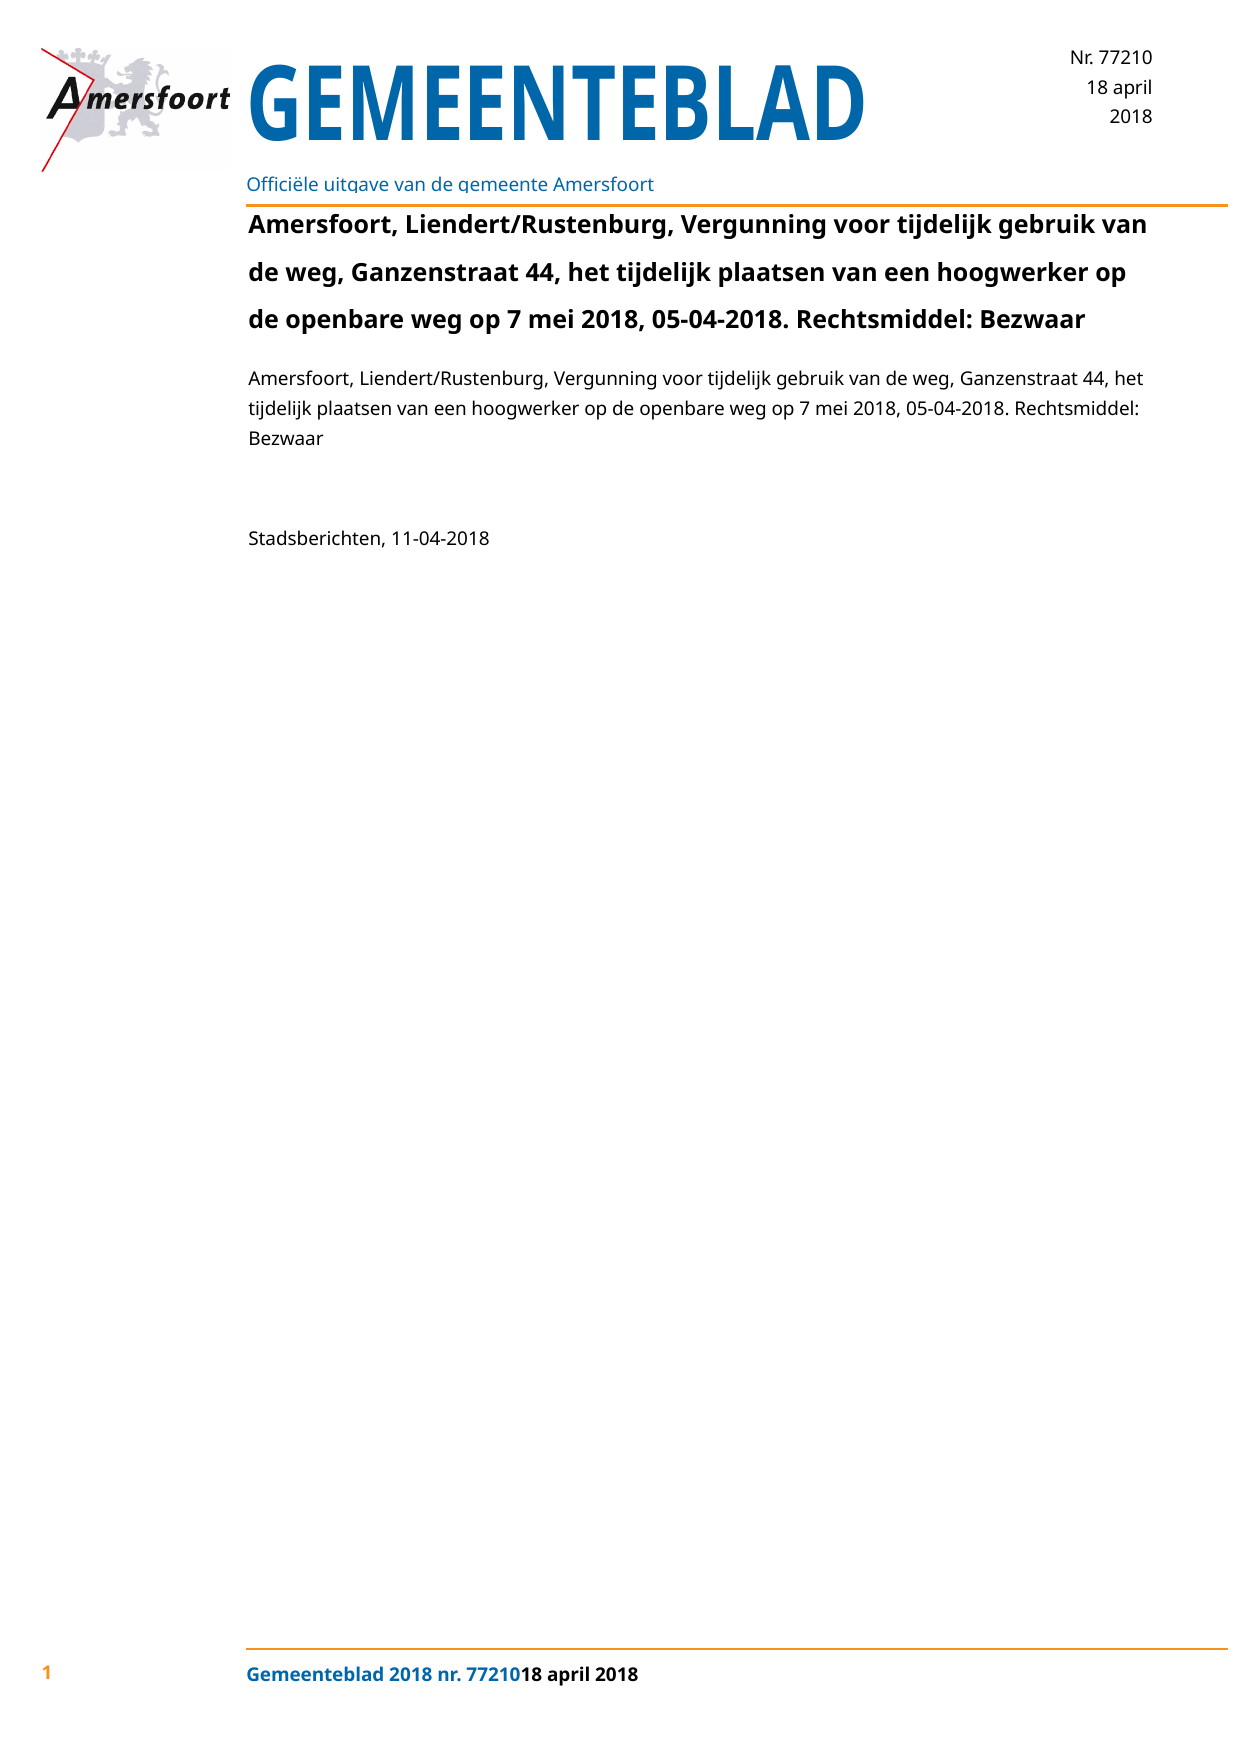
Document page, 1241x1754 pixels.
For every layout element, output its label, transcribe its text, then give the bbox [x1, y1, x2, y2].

text Stadsberichten, 11-04-2018 [248, 526, 1152, 551]
picture [41, 47, 231, 172]
text Amersfoort, Liendert/Rustenburg, Vergunning voor tijdelijk gebruik van de weg, Ganzenstraat 44, het tijdelijk plaatsen van een hoogwerker op de openbare weg op 7 mei 2018, 05-04-2018. Rechtsmiddel: Bezwaar [248, 366, 1152, 450]
text Amersfoort, Liendert/Rustenburg, Vergunning voor tijdelijk gebruik van de weg, Ganzenstraat 44, het tijdelijk plaatsen van een hoogwerker op de openbare weg op 7 mei 2018, 05-04-2018. Rechtsmiddel: Bezwaar [248, 207, 1152, 336]
